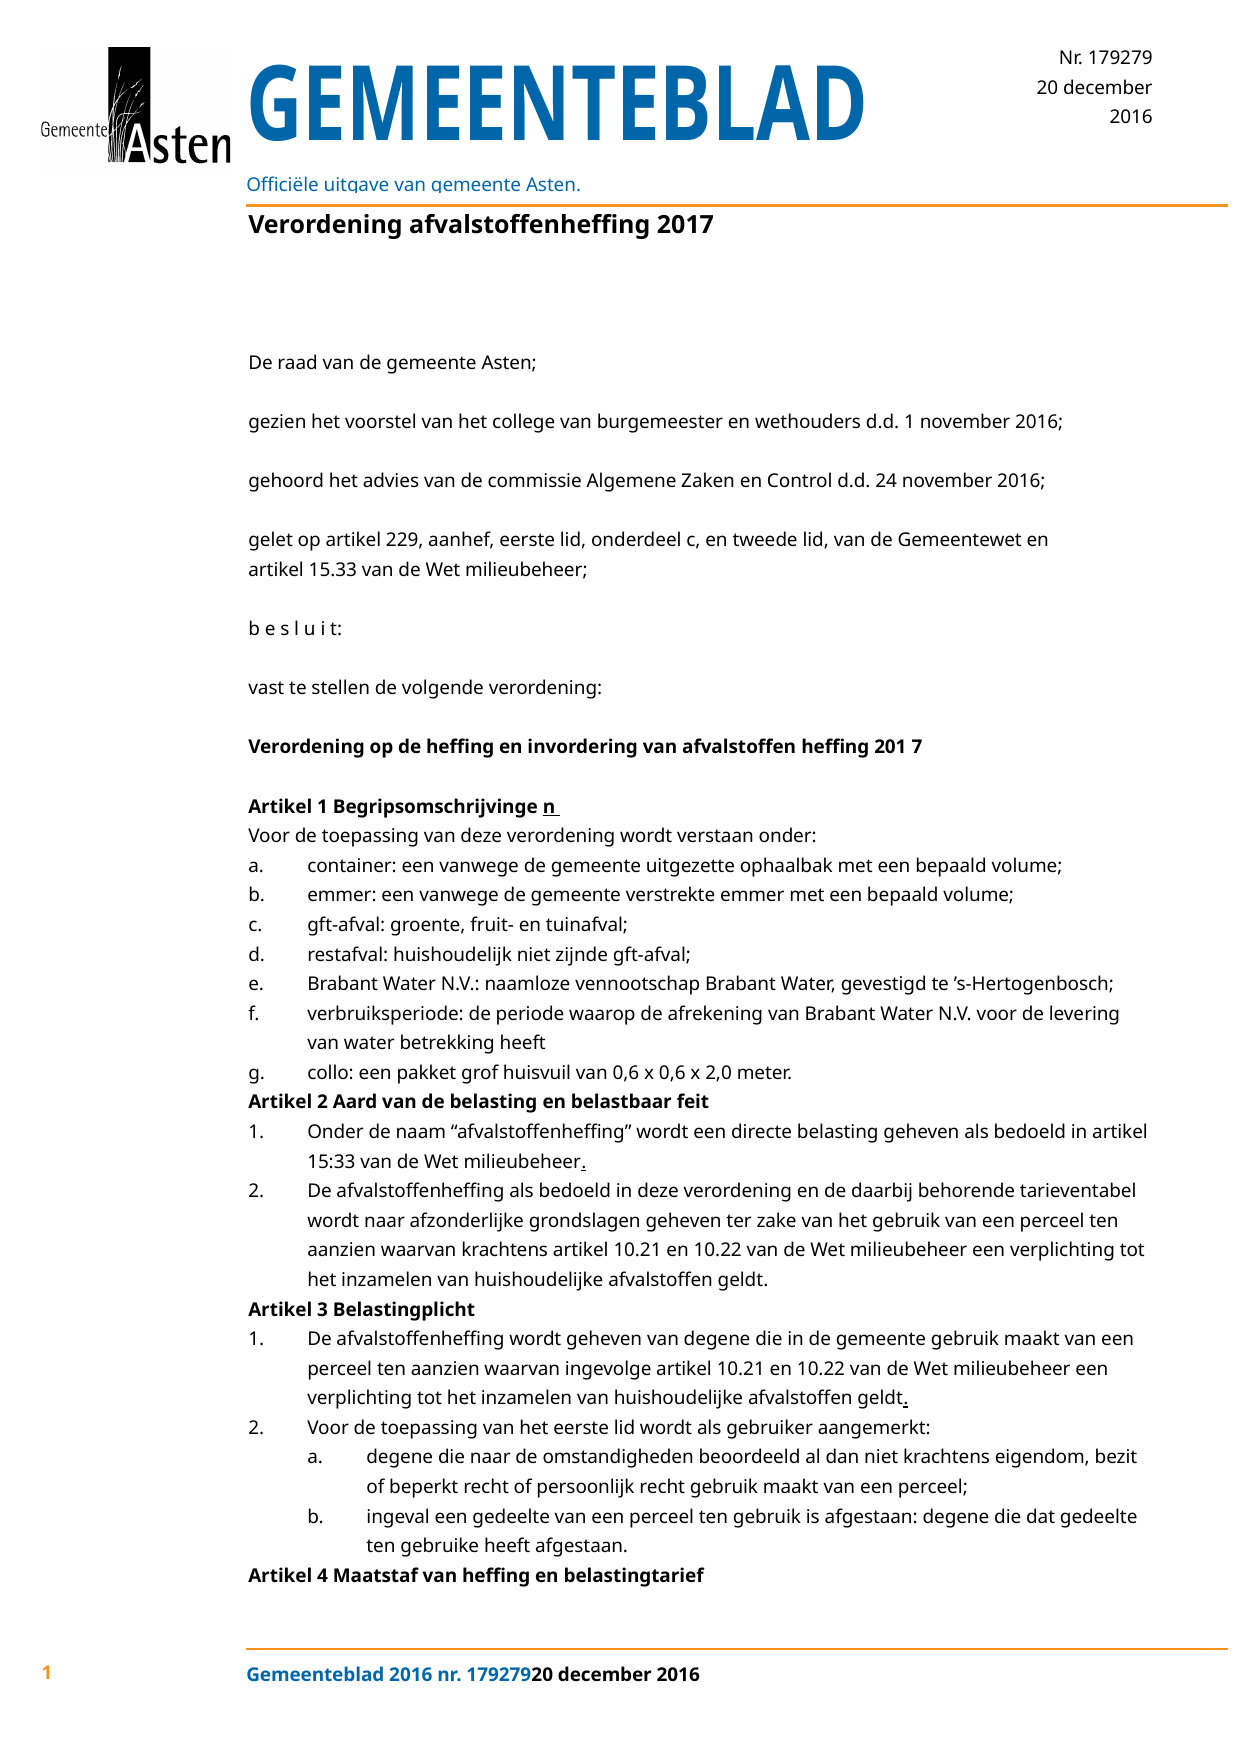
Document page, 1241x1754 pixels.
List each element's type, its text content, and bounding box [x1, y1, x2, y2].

text Artikel 4 Maatstaf van heffing en belastingtarief [248, 1562, 1152, 1588]
list verbruiksperiode: de periode waarop de afrekening van Brabant Water N.V. voor de levering van water betrekking heeft [248, 1000, 1152, 1055]
text artikel 15.33 van de Wet milieubeheer; [248, 556, 1152, 582]
list ingeval een gedeelte van een perceel ten gebruik is afgestaan: degene die dat gedeelte ten gebruike heeft afgestaan. [307, 1503, 1152, 1558]
text Verordening op de heffing en invordering van afvalstoffen heffing 201 7 [248, 734, 1152, 759]
text Artikel 2 Aard van de belasting en belastbaar feit [248, 1089, 1152, 1114]
text vast te stellen de volgende verordening: [248, 674, 1152, 700]
list restafval: huishoudelijk niet zijnde gft-afval; [248, 941, 1152, 967]
text gelet op artikel 229, aanhef, eerste lid, onderdeel c, en tweede lid, van de Gemeentewet en [248, 527, 1152, 552]
list Voor de toepassing van het eerste lid wordt als gebruiker aangemerkt: [248, 1414, 1152, 1440]
list degene die naar de omstandigheden beoordeeld al dan niet krachtens eigendom, bezit of beperkt recht of persoonlijk recht gebruik maakt van een perceel; [307, 1444, 1152, 1499]
list Onder de naam “afvalstoffenheffing” wordt een directe belasting geheven als bedoeld in artikel 15:33 van de Wet milieubeheer. [248, 1118, 1152, 1174]
text Verordening afvalstoffenheffing 2017 [248, 207, 1152, 241]
list De afvalstoffenheffing als bedoeld in deze verordening en de daarbij behorende tarieventabel wordt naar afzonderlijke grondslagen geheven ter zake van het gebruik van een perceel ten aanzien waarvan krachtens artikel 10.21 en 10.22 van de Wet milieubeheer een verplichting tot het inzamelen van huishoudelijke afvalstoffen geldt. [248, 1177, 1152, 1292]
text Artikel 1 Begripsomschrijvinge n [248, 793, 1152, 819]
text Artikel 3 Belastingplicht [248, 1296, 1152, 1322]
picture [41, 47, 231, 172]
list container: een vanwege de gemeente uitgezette ophaalbak met een bepaald volume; [248, 852, 1152, 878]
text b e s l u i t: [248, 615, 1152, 641]
list Brabant Water N.V.: naamloze vennootschap Brabant Water, gevestigd te ’s-Hertogenbosch; [248, 970, 1152, 996]
text De raad van de gemeente Asten; [248, 349, 1152, 375]
text Voor de toepassing van deze verordening wordt verstaan onder: [248, 822, 1152, 848]
text gehoord het advies van de commissie Algemene Zaken en Control d.d. 24 november 2016; [248, 467, 1152, 493]
text gezien het voorstel van het college van burgemeester en wethouders d.d. 1 november 2016; [248, 408, 1152, 434]
list collo: een pakket grof huisvuil van 0,6 x 0,6 x 2,0 meter. [248, 1059, 1152, 1085]
list gft-afval: groente, fruit- en tuinafval; [248, 911, 1152, 937]
list De afvalstoffenheffing wordt geheven van degene die in de gemeente gebruik maakt van een perceel ten aanzien waarvan ingevolge artikel 10.21 en 10.22 van de Wet milieubeheer een verplichting tot het inzamelen van huishoudelijke afvalstoffen geldt. [248, 1325, 1152, 1410]
list emmer: een vanwege de gemeente verstrekte emmer met een bepaald volume; [248, 882, 1152, 907]
